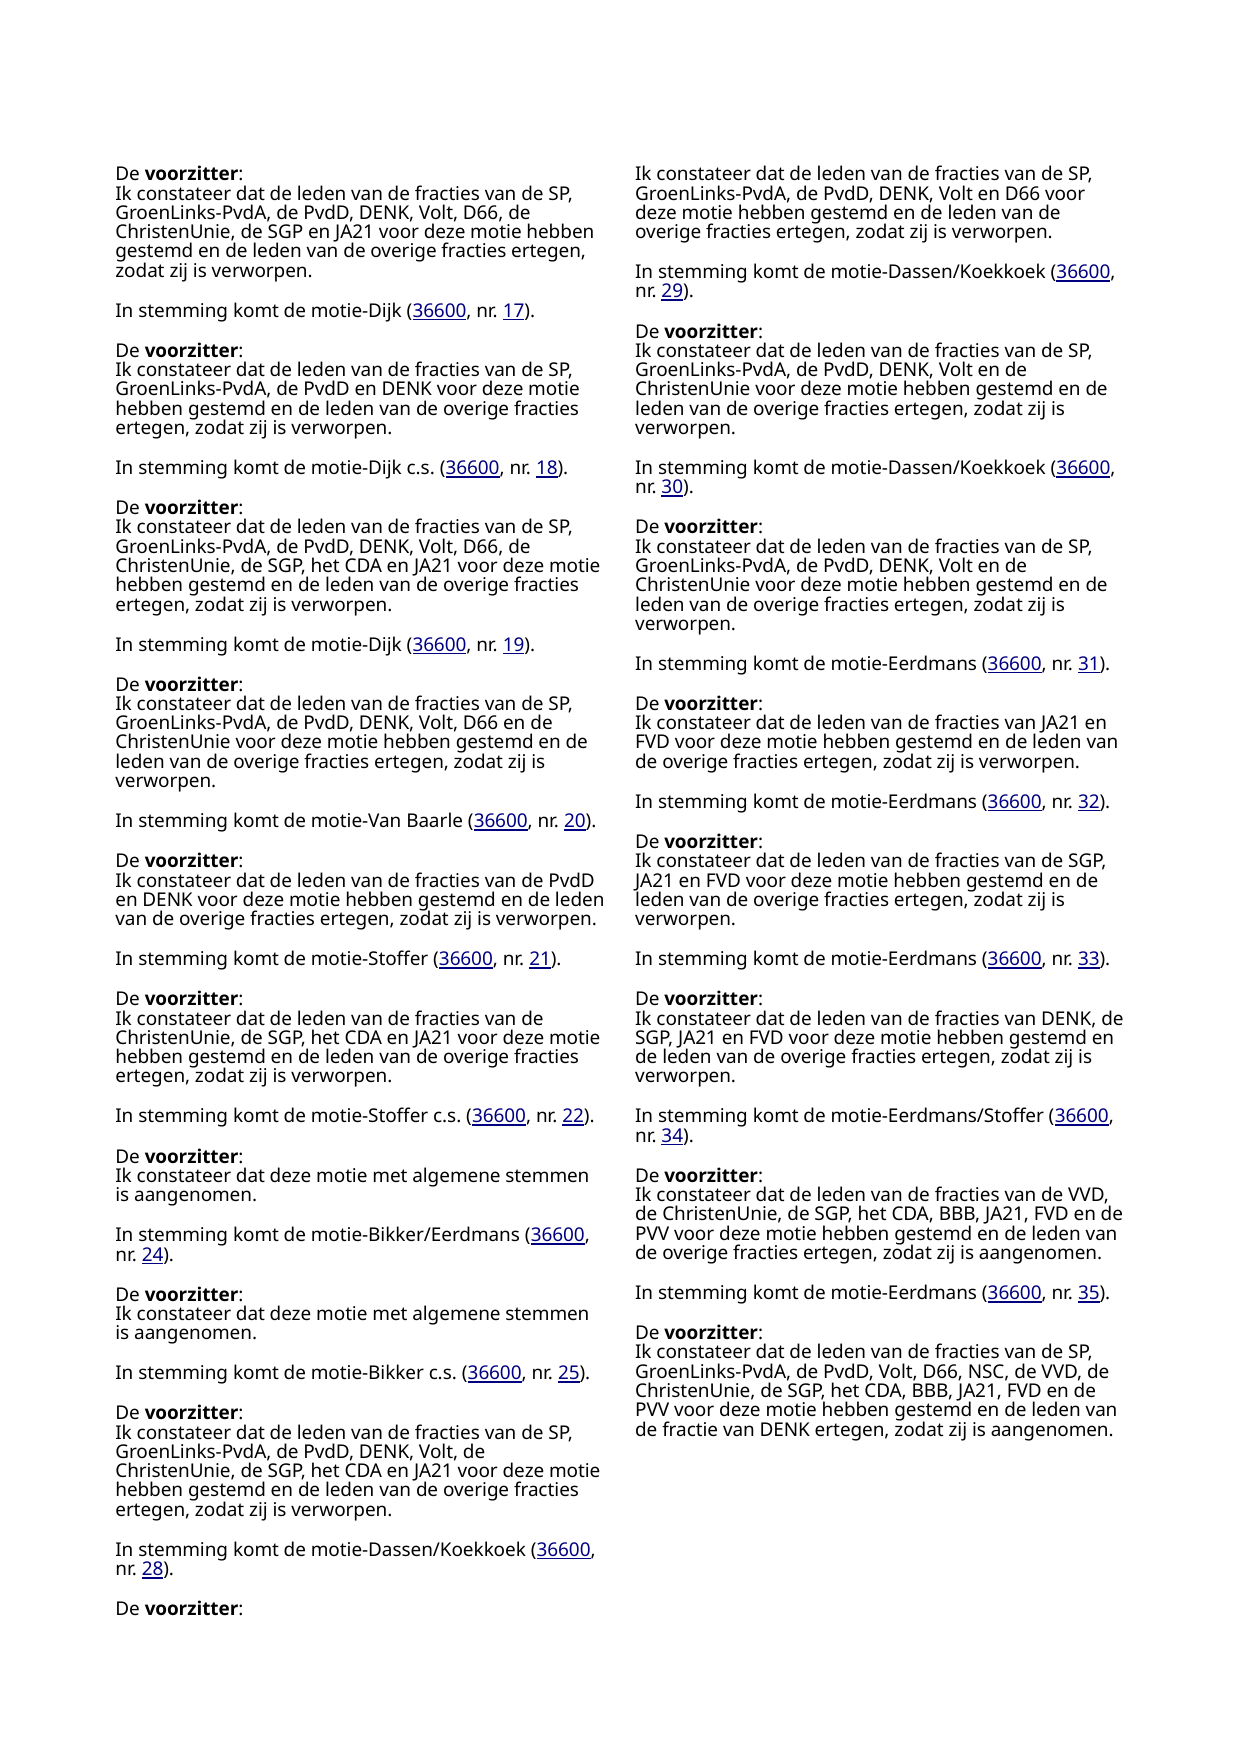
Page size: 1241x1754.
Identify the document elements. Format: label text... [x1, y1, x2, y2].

text De voorzitter: [115, 165, 605, 184]
text Ik constateer dat de leden van de fracties van de ChristenUnie, de SGP, het CDA en JA21 voor deze motie hebben gestemd en de leden van de overige fracties ertegen, zodat zij is verworpen. [115, 1009, 605, 1087]
text Ik constateer dat de leden van de fracties van de SP, GroenLinks-PvdA, de PvdD, Volt, D66, NSC, de VVD, de ChristenUnie, de SGP, het CDA, BBB, JA21, FVD en de PVV voor deze motie hebben gestemd en de leden van de fractie van DENK ertegen, zodat zij is aangenomen. [635, 1343, 1125, 1440]
text De voorzitter: [635, 833, 1125, 852]
text In stemming komt de motie-Eerdmans (36600, nr. 31). [635, 655, 1125, 674]
text De voorzitter: [115, 1600, 605, 1619]
text De voorzitter: [115, 1148, 605, 1167]
text Ik constateer dat de leden van de fracties van de VVD, de ChristenUnie, de SGP, het CDA, BBB, JA21, FVD en de PVV voor deze motie hebben gestemd en de leden van de overige fracties ertegen, zodat zij is aangenomen. [635, 1186, 1125, 1263]
text Ik constateer dat de leden van de fracties van de SP, GroenLinks-PvdA, de PvdD, DENK, Volt, D66, de ChristenUnie, de SGP, het CDA en JA21 voor deze motie hebben gestemd en de leden van de overige fracties ertegen, zodat zij is verworpen. [115, 518, 605, 615]
text In stemming komt de motie-Dijk (36600, nr. 17). [115, 302, 605, 321]
text De voorzitter: [115, 990, 605, 1009]
text De voorzitter: [635, 1167, 1125, 1186]
text In stemming komt de motie-Eerdmans (36600, nr. 35). [635, 1284, 1125, 1303]
text De voorzitter: [115, 499, 605, 518]
text Ik constateer dat de leden van de fracties van de SP, GroenLinks-PvdA, de PvdD, DENK, Volt, de ChristenUnie, de SGP, het CDA en JA21 voor deze motie hebben gestemd en de leden van de overige fracties ertegen, zodat zij is verworpen. [115, 1424, 605, 1520]
text De voorzitter: [635, 695, 1125, 714]
text In stemming komt de motie-Eerdmans (36600, nr. 32). [635, 793, 1125, 812]
text De voorzitter: [635, 990, 1125, 1009]
text In stemming komt de motie-Dijk c.s. (36600, nr. 18). [115, 459, 605, 478]
text Ik constateer dat de leden van de fracties van de SP, GroenLinks-PvdA, de PvdD, DENK, Volt en de ChristenUnie voor deze motie hebben gestemd en de leden van de overige fracties ertegen, zodat zij is verworpen. [635, 342, 1125, 438]
text In stemming komt de motie-Dassen/Koekkoek (36600, nr. 28). [115, 1541, 605, 1579]
text Ik constateer dat de leden van de fracties van de SP, GroenLinks-PvdA, de PvdD, DENK, Volt en D66 voor deze motie hebben gestemd en de leden van de overige fracties ertegen, zodat zij is verworpen. [635, 165, 1125, 242]
text Ik constateer dat de leden van de fracties van de SGP, JA21 en FVD voor deze motie hebben gestemd en de leden van de overige fracties ertegen, zodat zij is verworpen. [635, 852, 1125, 929]
text De voorzitter: [635, 1324, 1125, 1343]
text De voorzitter: [115, 1404, 605, 1424]
text Ik constateer dat de leden van de fracties van de PvdD en DENK voor deze motie hebben gestemd en de leden van de overige fracties ertegen, zodat zij is verworpen. [115, 872, 605, 929]
text In stemming komt de motie-Bikker c.s. (36600, nr. 25). [115, 1364, 605, 1383]
text In stemming komt de motie-Dassen/Koekkoek (36600, nr. 29). [635, 263, 1125, 302]
text In stemming komt de motie-Van Baarle (36600, nr. 20). [115, 812, 605, 831]
text Ik constateer dat deze motie met algemene stemmen is aangenomen. [115, 1167, 605, 1205]
text Ik constateer dat de leden van de fracties van de SP, GroenLinks-PvdA, de PvdD, DENK, Volt en de ChristenUnie voor deze motie hebben gestemd en de leden van de overige fracties ertegen, zodat zij is verworpen. [635, 538, 1125, 634]
text Ik constateer dat de leden van de fracties van de SP, GroenLinks-PvdA, de PvdD en DENK voor deze motie hebben gestemd en de leden van de overige fracties ertegen, zodat zij is verworpen. [115, 361, 605, 438]
text De voorzitter: [635, 518, 1125, 538]
text Ik constateer dat de leden van de fracties van JA21 en FVD voor deze motie hebben gestemd en de leden van de overige fracties ertegen, zodat zij is verworpen. [635, 714, 1125, 772]
text De voorzitter: [635, 323, 1125, 342]
text In stemming komt de motie-Bikker/Eerdmans (36600, nr. 24). [115, 1226, 605, 1265]
text De voorzitter: [115, 676, 605, 695]
text In stemming komt de motie-Eerdmans/Stoffer (36600, nr. 34). [635, 1107, 1125, 1146]
text In stemming komt de motie-Eerdmans (36600, nr. 33). [635, 950, 1125, 969]
text Ik constateer dat de leden van de fracties van DENK, de SGP, JA21 en FVD voor deze motie hebben gestemd en de leden van de overige fracties ertegen, zodat zij is verworpen. [635, 1009, 1125, 1087]
text Ik constateer dat deze motie met algemene stemmen is aangenomen. [115, 1305, 605, 1343]
text Ik constateer dat de leden van de fracties van de SP, GroenLinks-PvdA, de PvdD, DENK, Volt, D66, de ChristenUnie, de SGP en JA21 voor deze motie hebben gestemd en de leden van de overige fracties ertegen, zodat zij is verworpen. [115, 184, 605, 281]
text De voorzitter: [115, 1286, 605, 1305]
text Ik constateer dat de leden van de fracties van de SP, GroenLinks-PvdA, de PvdD, DENK, Volt, D66 en de ChristenUnie voor deze motie hebben gestemd en de leden van de overige fracties ertegen, zodat zij is verworpen. [115, 695, 605, 791]
text In stemming komt de motie-Dijk (36600, nr. 19). [115, 636, 605, 655]
text In stemming komt de motie-Dassen/Koekkoek (36600, nr. 30). [635, 459, 1125, 498]
text In stemming komt de motie-Stoffer (36600, nr. 21). [115, 950, 605, 969]
text In stemming komt de motie-Stoffer c.s. (36600, nr. 22). [115, 1107, 605, 1127]
text De voorzitter: [115, 852, 605, 872]
text De voorzitter: [115, 342, 605, 361]
